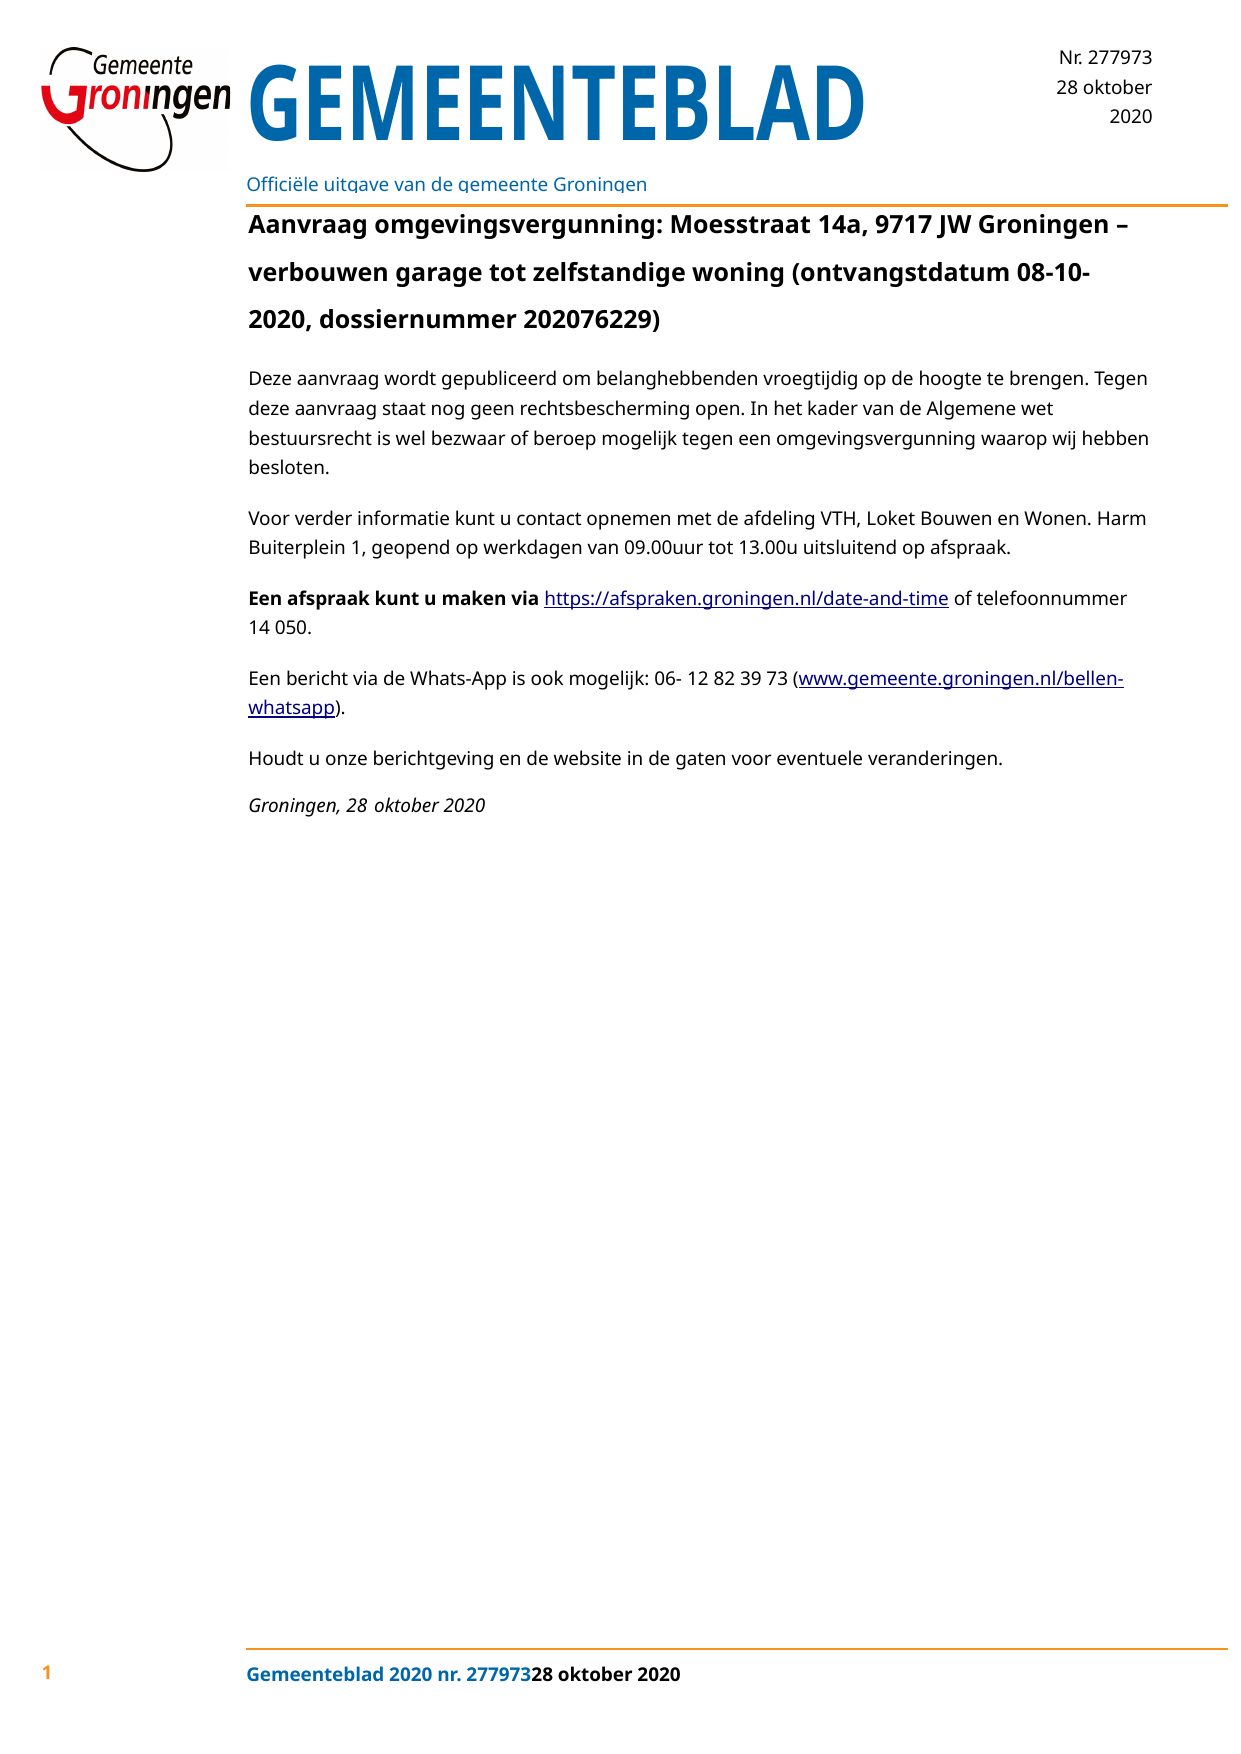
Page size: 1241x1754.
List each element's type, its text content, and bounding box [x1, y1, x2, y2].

text Aanvraag omgevingsvergunning: Moesstraat 14a, 9717 JW Groningen – verbouwen garage tot zelfstandige woning (ontvangstdatum 08-10-2020, dossiernummer 202076229) [248, 207, 1152, 336]
text Een bericht via de Whats-App is ook mogelijk: 06- 12 82 39 73 (www.gemeente.groningen.nl/bellen-whatsapp). [248, 665, 1152, 720]
text Voor verder informatie kunt u contact opnemen met de afdeling VTH, Loket Bouwen en Wonen. Harm Buiterplein 1, geopend op werkdagen van 09.00uur tot 13.00u uitsluitend op afspraak. [248, 505, 1152, 560]
text Groningen, 28 oktober 2020 [248, 792, 1152, 818]
picture [41, 47, 231, 172]
text Deze aanvraag wordt gepubliceerd om belanghebbenden vroegtijdig op de hoogte te brengen. Tegen deze aanvraag staat nog geen rechtsbescherming open. In het kader van de Algemene wet bestuursrecht is wel bezwaar of beroep mogelijk tegen een omgevingsvergunning waarop wij hebben besloten. [248, 366, 1152, 480]
text Houdt u onze berichtgeving en de website in de gaten voor eventuele veranderingen. [248, 745, 1152, 770]
text Een afspraak kunt u maken via https://afspraken.groningen.nl/date-and-time of telefoonnummer 14 050. [248, 585, 1152, 640]
